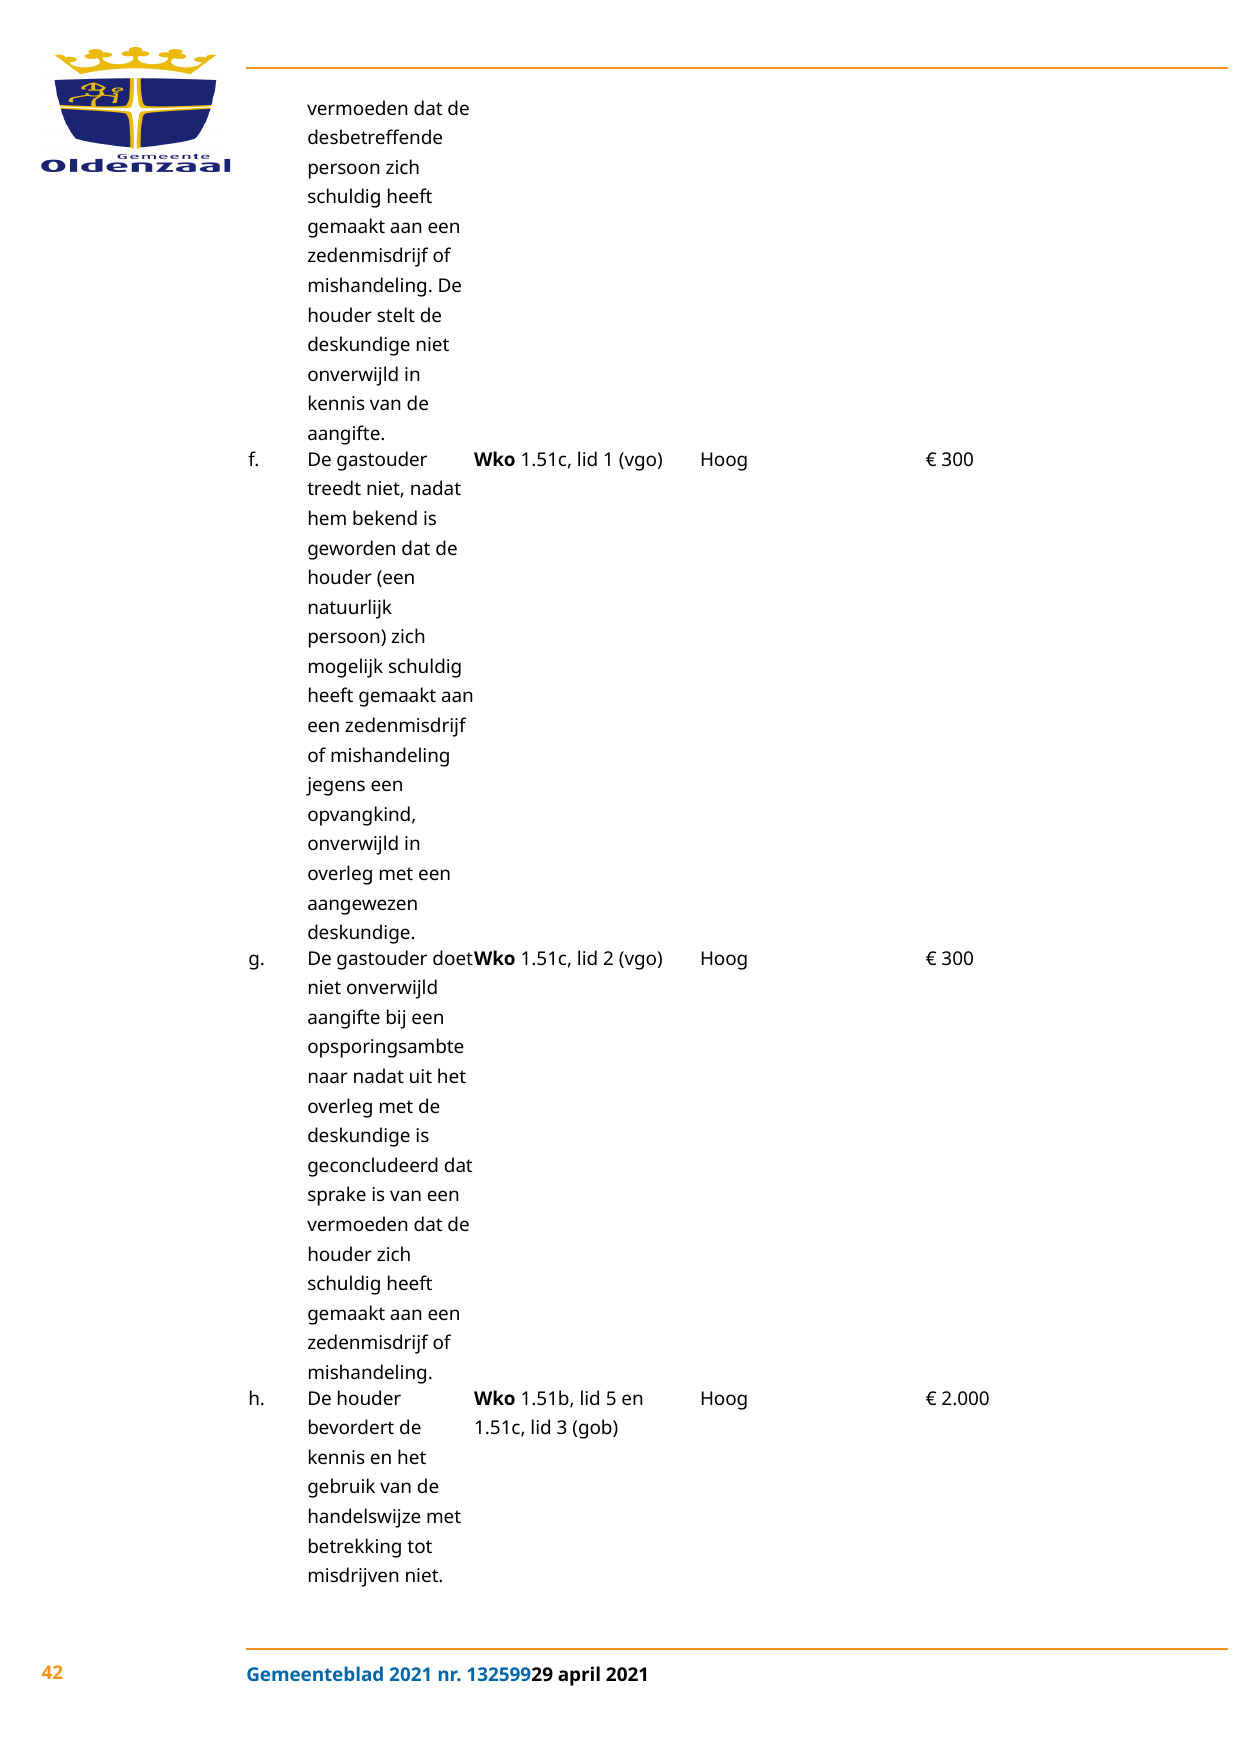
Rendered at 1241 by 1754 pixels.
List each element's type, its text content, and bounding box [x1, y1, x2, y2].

table_cell Hoog [700, 945, 926, 1385]
table_cell Hoog [700, 1385, 926, 1588]
picture [41, 47, 231, 172]
table_cell [926, 95, 1152, 446]
table_cell Hoog [700, 446, 926, 945]
table_cell De gastouder treedt niet, nadat hem bekend is geworden dat de houder (een natuurlijk persoon) zich mogelijk schuldig heeft gemaakt aan een zedenmisdrijf of mishandeling jegens een opvangkind, onverwijld in overleg met een aangewezen deskundige. [248, 446, 474, 945]
table_cell [700, 95, 926, 446]
table_cell De gastouder doet niet onverwijld aangifte bij een opsporingsambtenaar nadat uit het overleg met de deskundige is geconcludeerd dat sprake is van een vermoeden dat de houder zich schuldig heeft gemaakt aan een zedenmisdrijf of mishandeling. [248, 945, 474, 1385]
table_cell € 300 [926, 945, 1152, 1385]
table_cell vermoeden dat de desbetreffende persoon zich schuldig heeft gemaakt aan een zedenmisdrijf of mishandeling. De houder stelt de deskundige niet onverwijld in kennis van de aangifte. [248, 95, 474, 446]
table_cell Wko 1.51b, lid 5 en 1.51c, lid 3 (gob) [474, 1385, 700, 1588]
table_cell € 2.000 [926, 1385, 1152, 1588]
table_cell Wko 1.51c, lid 2 (vgo) [474, 945, 700, 1385]
table_cell € 300 [926, 446, 1152, 945]
table_cell Wko 1.51c, lid 1 (vgo) [474, 446, 700, 945]
table_cell De houder bevordert de kennis en het gebruik van de handelswijze met betrekking tot misdrijven niet. [248, 1385, 474, 1588]
table_cell [474, 95, 700, 446]
